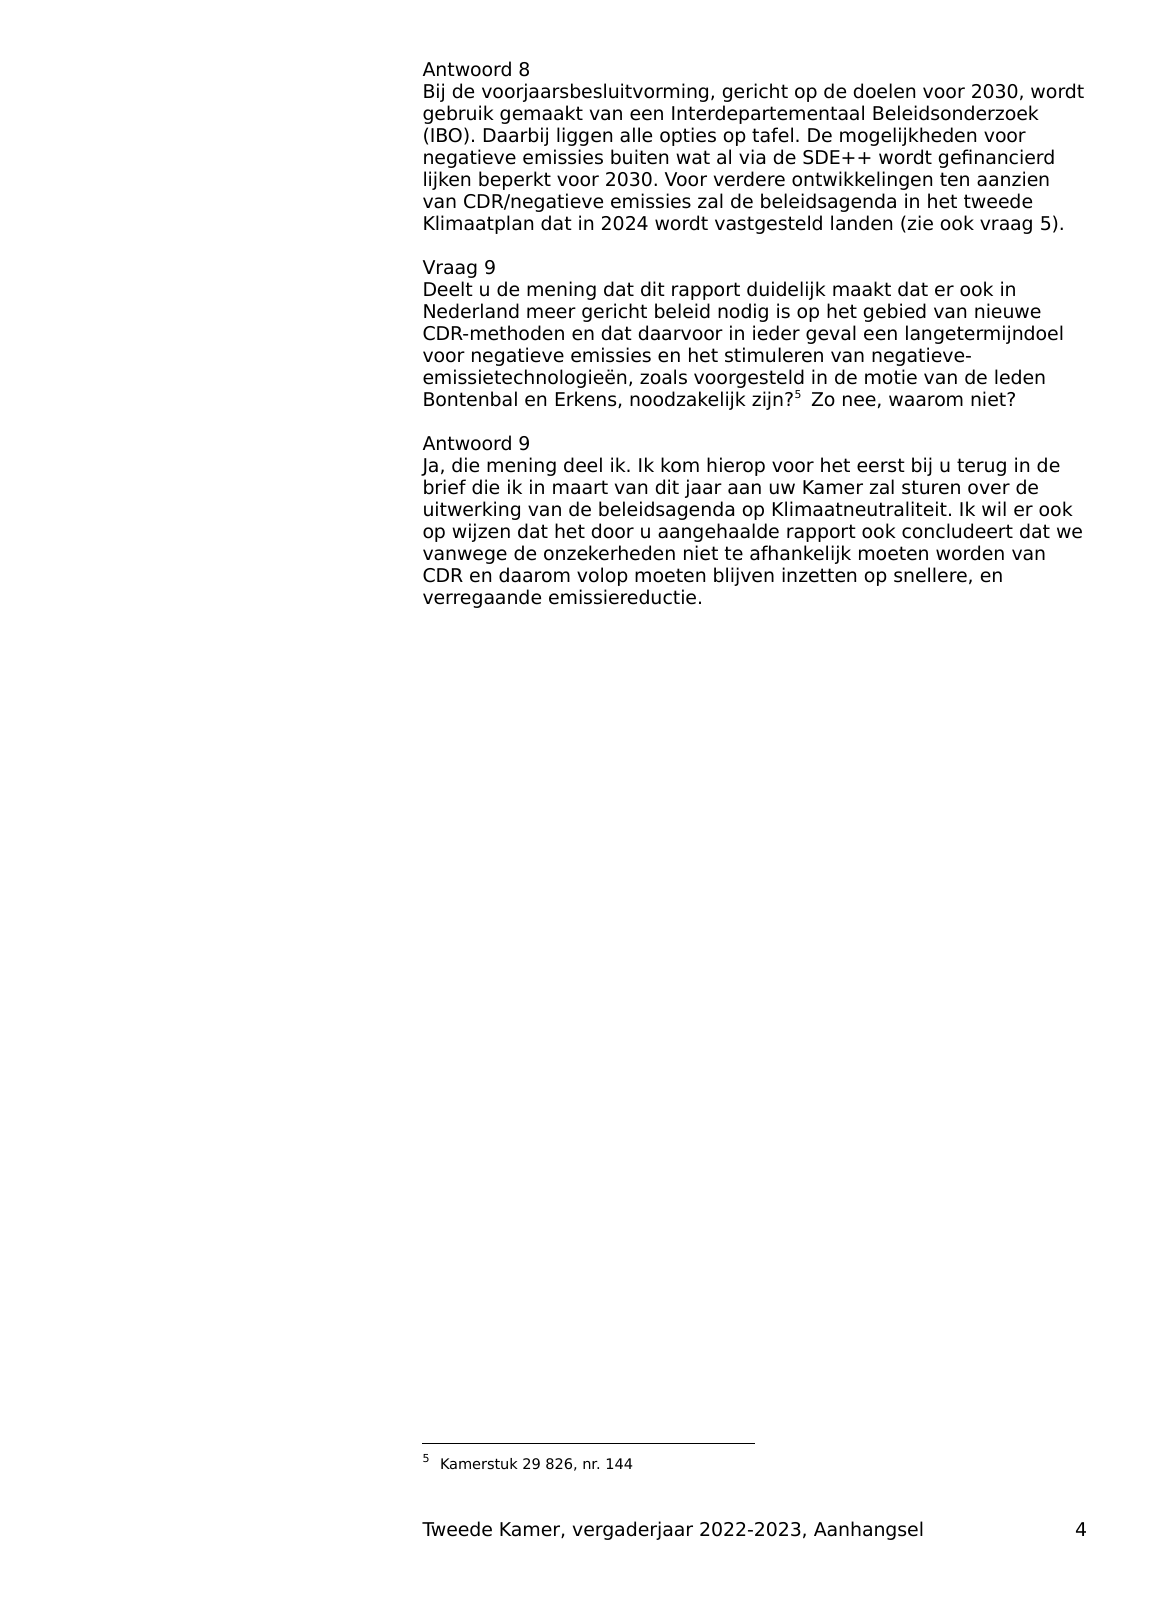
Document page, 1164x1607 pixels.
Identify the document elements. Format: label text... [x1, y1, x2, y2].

text Bij de voorjaarsbesluitvorming, gericht op de doelen voor 2030, wordt gebruik gemaakt van een Interdepartementaal Beleidsonderzoek (IBO). Daarbij liggen alle opties op tafel. De mogelijkheden voor negatieve emissies buiten wat al via de SDE++ wordt gefinancierd lijken beperkt voor 2030. Voor verdere ontwikkelingen ten aanzien van CDR/negatieve emissies zal de beleidsagenda in het tweede Klimaatplan dat in 2024 wordt vastgesteld landen (zie ook vraag 5). [422, 81, 1087, 235]
text Ja, die mening deel ik. Ik kom hierop voor het eerst bij u terug in de brief die ik in maart van dit jaar aan uw Kamer zal sturen over de uitwerking van de beleidsagenda op Klimaatneutraliteit. Ik wil er ook op wijzen dat het door u aangehaalde rapport ook concludeert dat we vanwege de onzekerheden niet te afhankelijk moeten worden van CDR en daarom volop moeten blijven inzetten op snellere, en verregaande emissiereductie. [422, 455, 1087, 609]
text Deelt u de mening dat dit rapport duidelijk maakt dat er ook in Nederland meer gericht beleid nodig is op het gebied van nieuwe CDR-methoden en dat daarvoor in ieder geval een langetermijndoel voor negatieve emissies en het stimuleren van negatieve-emissietechnologieën, zoals voorgesteld in de motie van de leden Bontenbal en Erkens, noodzakelijk zijn? Zo nee, waarom niet? [422, 279, 1087, 411]
text Vraag 9 [422, 257, 1087, 279]
text Antwoord 9 [422, 433, 1087, 455]
text Antwoord 8 [422, 59, 1087, 81]
text Kamerstuk 29 826, nr. 144 [422, 1452, 1087, 1474]
